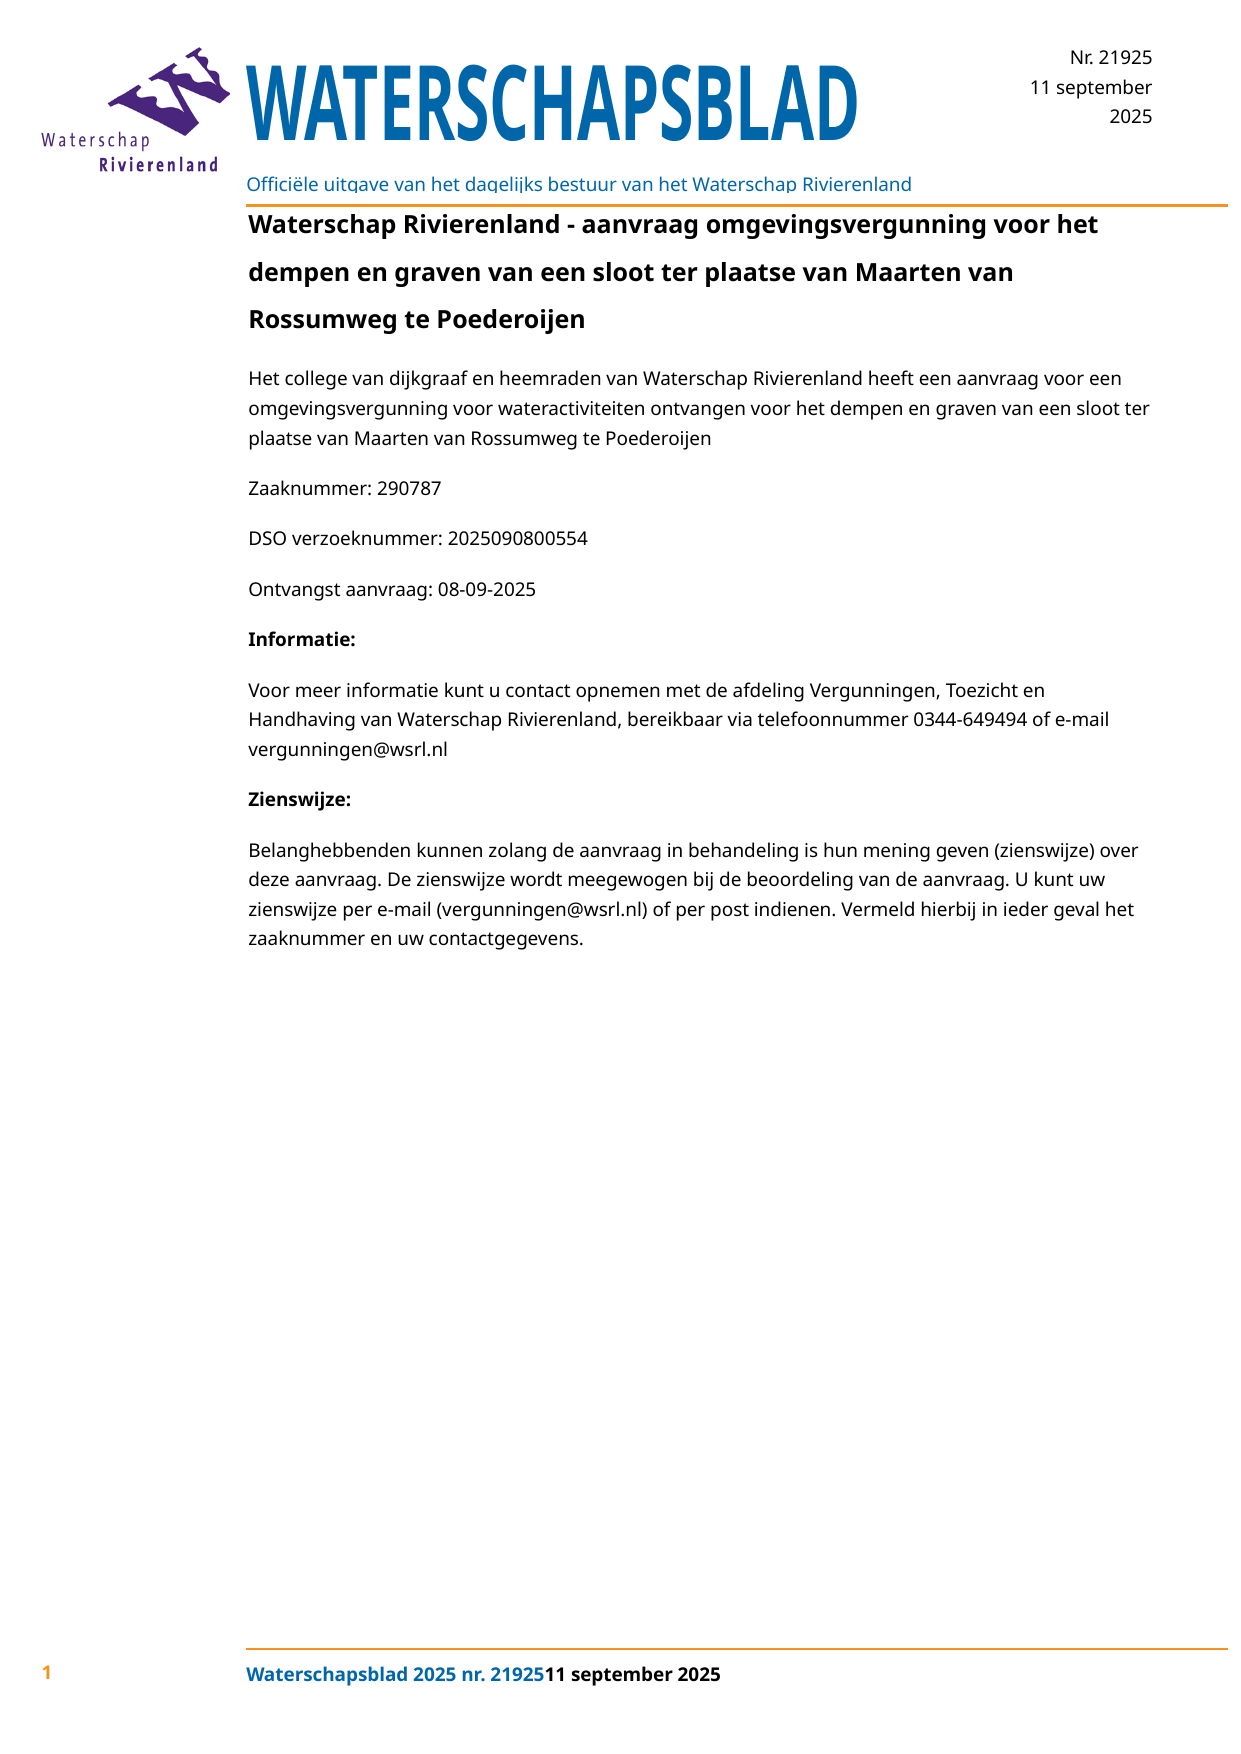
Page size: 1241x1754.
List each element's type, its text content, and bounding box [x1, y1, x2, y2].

text Ontvangst aanvraag: 08-09-2025 [248, 576, 1152, 602]
text Informatie: [248, 626, 1152, 652]
text Waterschap Rivierenland - aanvraag omgevingsvergunning voor het dempen en graven van een sloot ter plaatse van Maarten van Rossumweg te Poederoijen [248, 207, 1152, 336]
text Voor meer informatie kunt u contact opnemen met de afdeling Vergunningen, Toezicht en Handhaving van Waterschap Rivierenland, bereikbaar via telefoonnummer 0344-649494 of e-mail vergunningen@wsrl.nl [248, 677, 1152, 762]
text Zaaknummer: 290787 [248, 475, 1152, 501]
picture [41, 47, 231, 172]
text DSO verzoeknummer: 2025090800554 [248, 526, 1152, 551]
text Het college van dijkgraaf en heemraden van Waterschap Rivierenland heeft een aanvraag voor een omgevingsvergunning voor wateractiviteiten ontvangen voor het dempen en graven van een sloot ter plaatse van Maarten van Rossumweg te Poederoijen [248, 366, 1152, 450]
text Belanghebbenden kunnen zolang de aanvraag in behandeling is hun mening geven (zienswijze) over deze aanvraag. De zienswijze wordt meegewogen bij de beoordeling van de aanvraag. U kunt uw zienswijze per e-mail (vergunningen@wsrl.nl) of per post indienen. Vermeld hierbij in ieder geval het zaaknummer en uw contactgegevens. [248, 837, 1152, 951]
text Zienswijze: [248, 786, 1152, 812]
